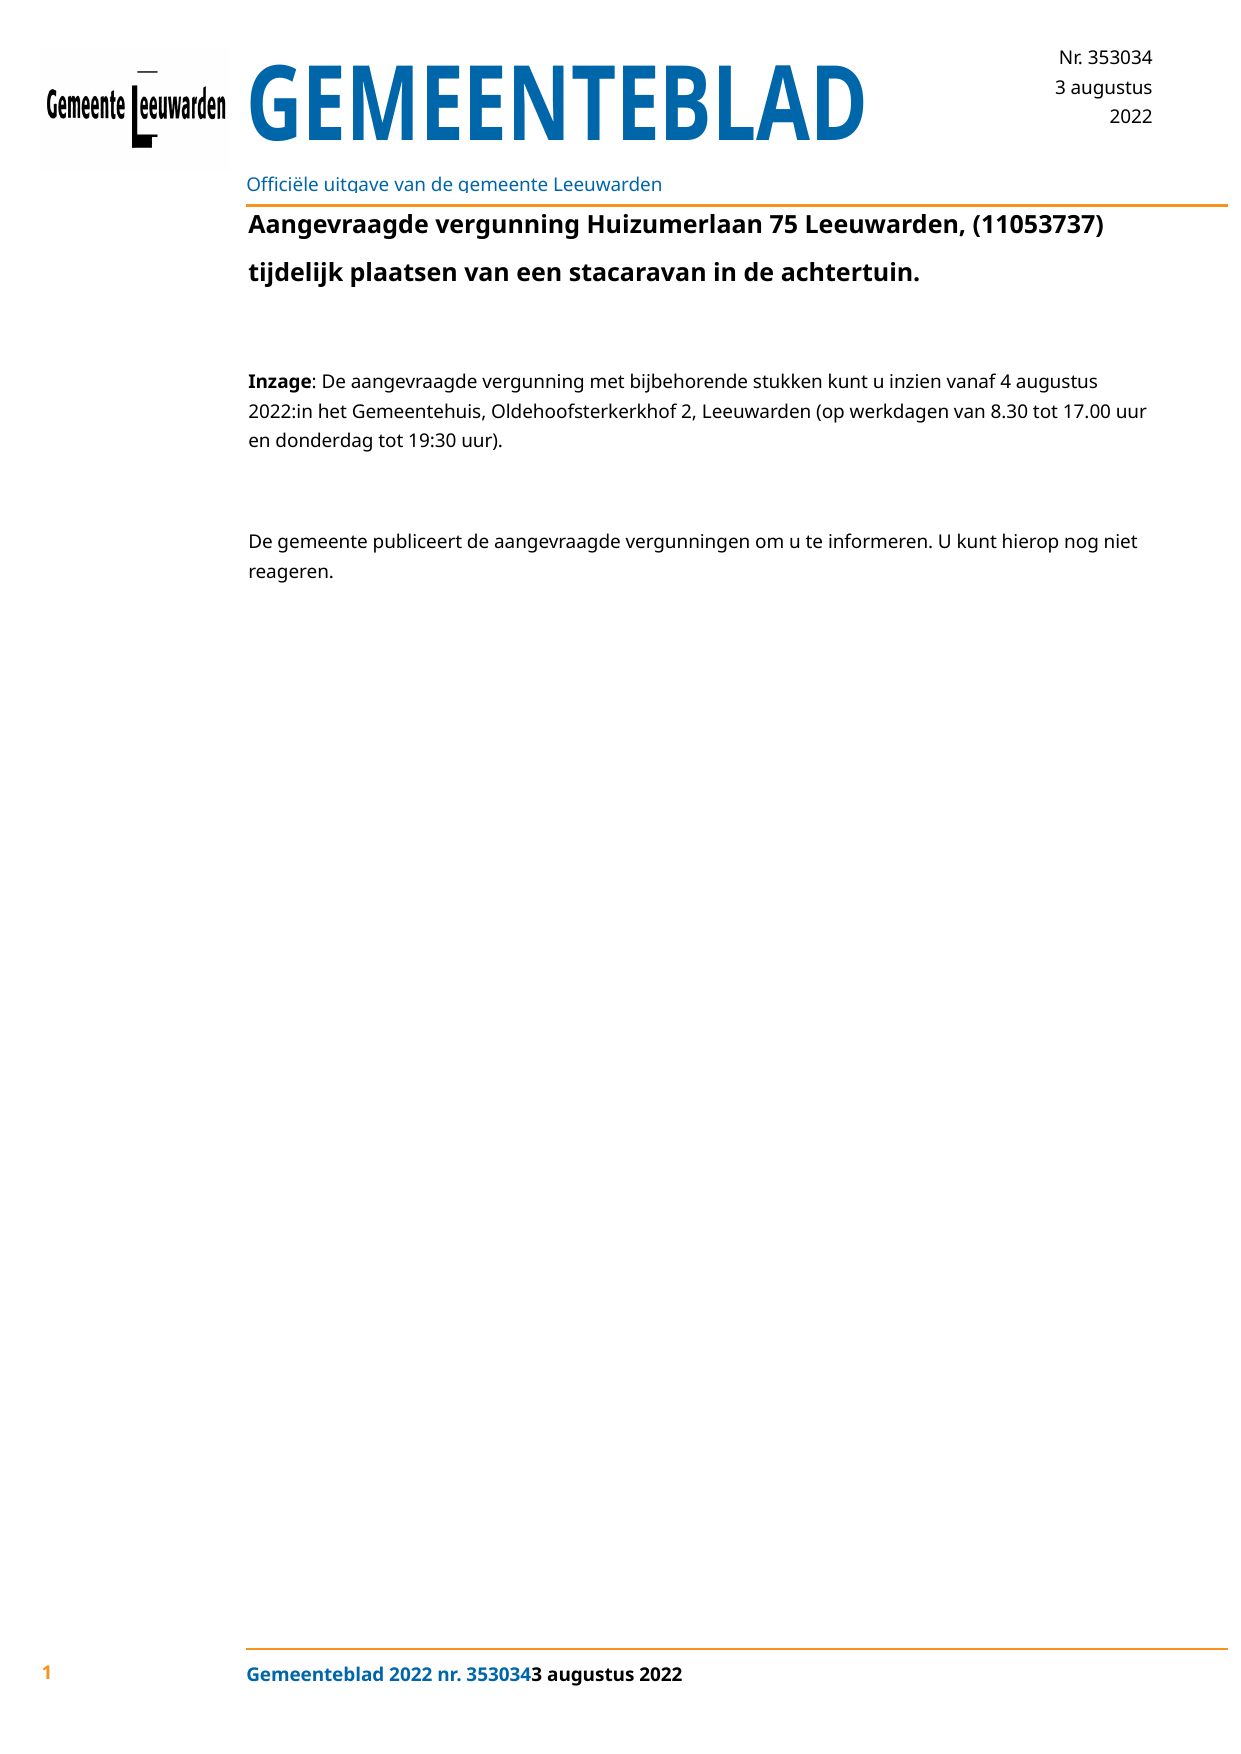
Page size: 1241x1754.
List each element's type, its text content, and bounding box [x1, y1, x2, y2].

text Inzage: De aangevraagde vergunning met bijbehorende stukken kunt u inzien vanaf 4 augustus 2022:in het Gemeentehuis, Oldehoofsterkerkhof 2, Leeuwarden (op werkdagen van 8.30 tot 17.00 uur en donderdag tot 19:30 uur). [248, 368, 1152, 453]
text De gemeente publiceert de aangevraagde vergunningen om u te informeren. U kunt hierop nog niet reageren. [248, 528, 1152, 584]
picture [41, 47, 231, 172]
text Aangevraagde vergunning Huizumerlaan 75 Leeuwarden, (11053737) tijdelijk plaatsen van een stacaravan in de achtertuin. [248, 207, 1152, 288]
